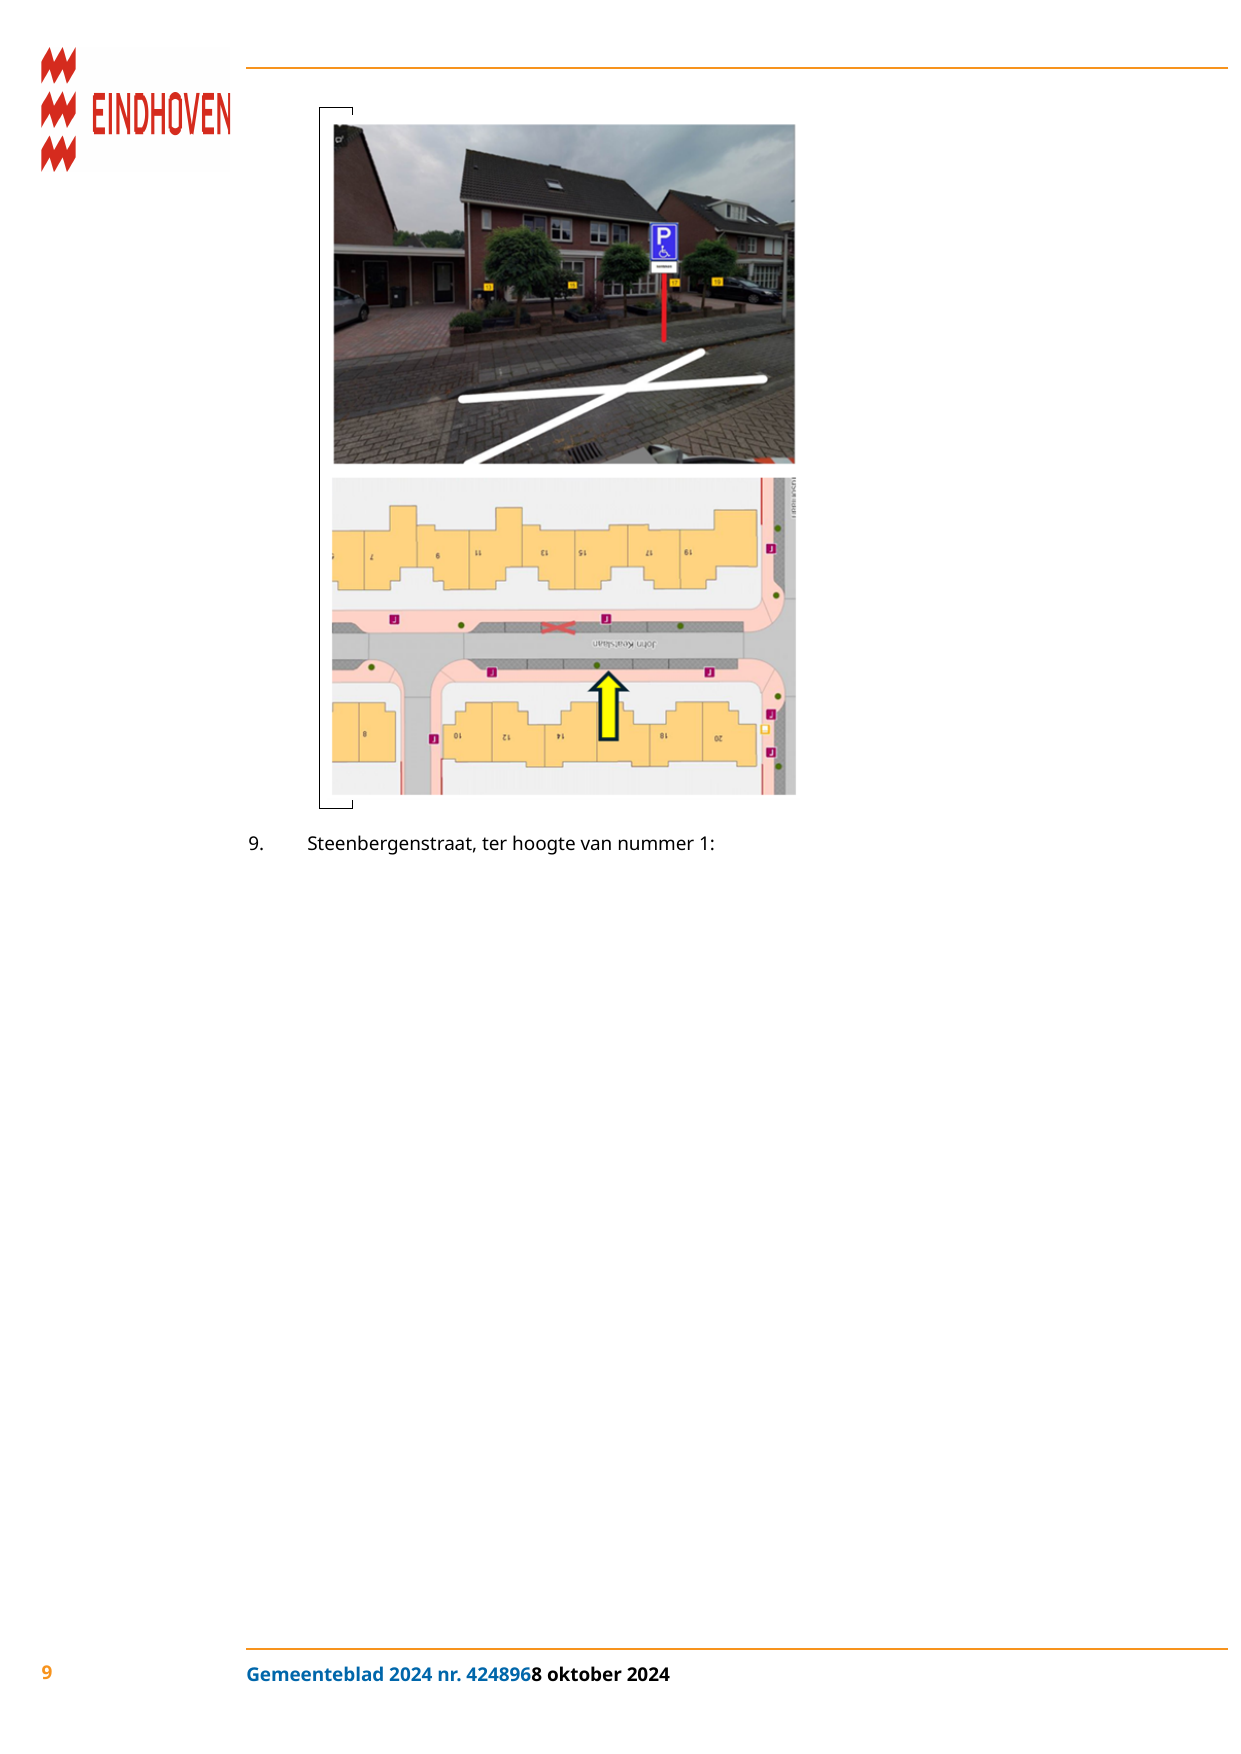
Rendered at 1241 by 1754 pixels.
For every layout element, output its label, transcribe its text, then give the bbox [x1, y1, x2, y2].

picture [327, 115, 801, 800]
picture [41, 47, 231, 172]
list Steenbergenstraat, ter hoogte van nummer 1: [248, 830, 1152, 856]
